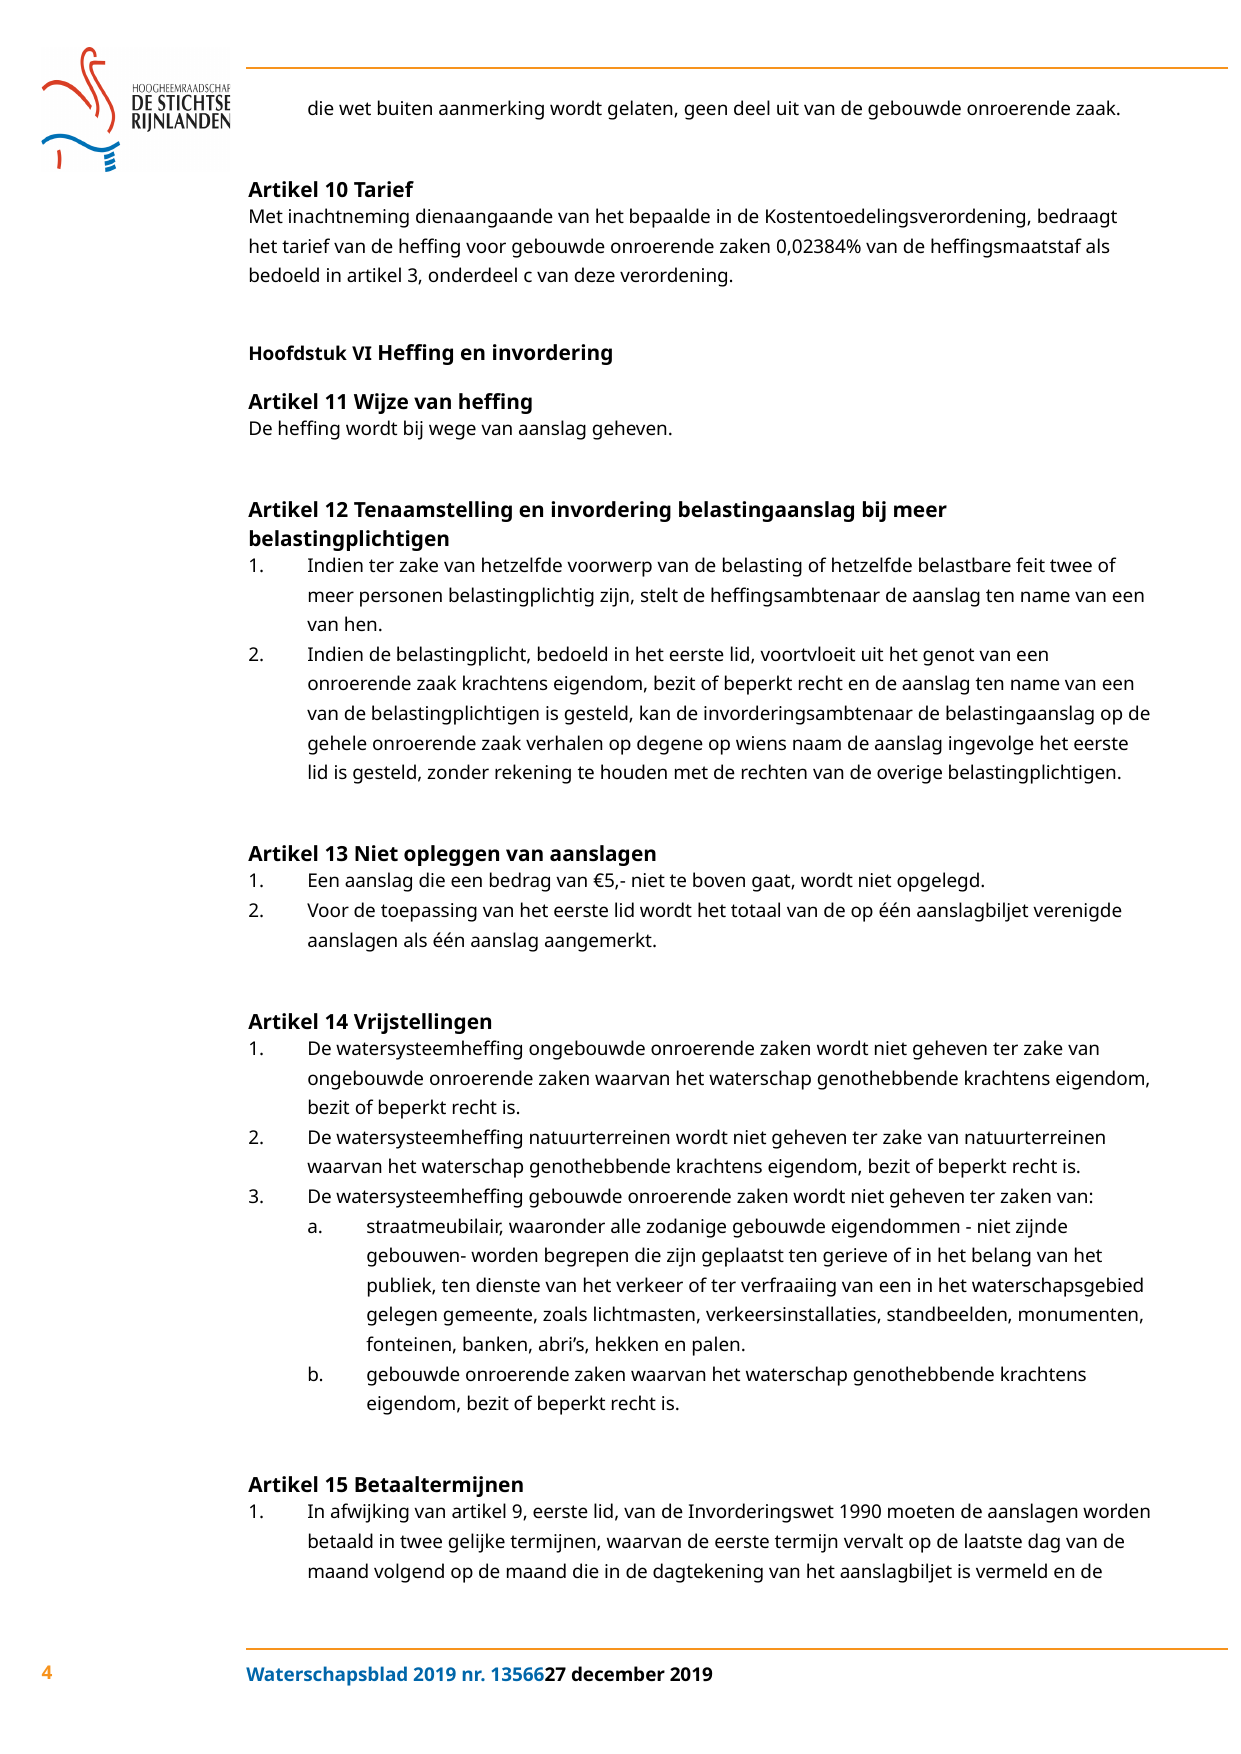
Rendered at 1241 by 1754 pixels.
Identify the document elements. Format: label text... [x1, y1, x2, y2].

list De watersysteemheffing natuurterreinen wordt niet geheven ter zake van natuurterreinen waarvan het waterschap genothebbende krachtens eigendom, bezit of beperkt recht is. [248, 1124, 1152, 1179]
text Artikel 15 Betaaltermijnen [248, 1470, 1152, 1499]
list De watersysteemheffing ongebouwde onroerende zaken wordt niet geheven ter zake van ongebouwde onroerende zaken waarvan het waterschap genothebbende krachtens eigendom, bezit of beperkt recht is. [248, 1035, 1152, 1120]
text Artikel 11 Wijze van heffing [248, 387, 1152, 415]
list In afwijking van artikel 9, eerste lid, van de Invorderingswet 1990 moeten de aanslagen worden betaald in twee gelijke termijnen, waarvan de eerste termijn vervalt op de laatste dag van de maand volgend op de maand die in de dagtekening van het aanslagbiljet is vermeld en de [248, 1499, 1152, 1584]
list gebouwde onroerende zaken waarvan het waterschap genothebbende krachtens eigendom, bezit of beperkt recht is. [307, 1361, 1152, 1416]
list De watersysteemheffing gebouwde onroerende zaken wordt niet geheven ter zaken van: [248, 1183, 1152, 1209]
list die wet buiten aanmerking wordt gelaten, geen deel uit van de gebouwde onroerende zaak. [248, 95, 1152, 121]
picture [41, 47, 231, 172]
list straatmeubilair, waaronder alle zodanige gebouwde eigendommen - niet zijnde gebouwen- worden begrepen die zijn geplaatst ten gerieve of in het belang van het publiek, ten dienste van het verkeer of ter verfraaiing van een in het waterschapsgebied gelegen gemeente, zoals lichtmasten, verkeersinstallaties, standbeelden, monumenten, fonteinen, banken, abri’s, hekken en palen. [307, 1213, 1152, 1357]
text Artikel 12 Tenaamstelling en invordering belastingaanslag bij meer belastingplichtigen [248, 495, 1152, 552]
text Met inachtneming dienaangaande van het bepaalde in de Kostentoedelingsverordening, bedraagt het tarief van de heffing voor gebouwde onroerende zaken 0,02384% van de heffingsmaatstaf als bedoeld in artikel 3, onderdeel c van deze verordening. [248, 203, 1152, 288]
text Artikel 13 Niet opleggen van aanslagen [248, 839, 1152, 868]
list Indien de belastingplicht, bedoeld in het eerste lid, voortvloeit uit het genot van een onroerende zaak krachtens eigendom, bezit of beperkt recht en de aanslag ten name van een van de belastingplichtigen is gesteld, kan de invorderingsambtenaar de belastingaanslag op de gehele onroerende zaak verhalen op degene op wiens naam de aanslag ingevolge het eerste lid is gesteld, zonder rekening te houden met de rechten van de overige belastingplichtigen. [248, 641, 1152, 785]
text Artikel 10 Tarief [248, 175, 1152, 203]
list Indien ter zake van hetzelfde voorwerp van de belasting of hetzelfde belastbare feit twee of meer personen belastingplichtig zijn, stelt de heffingsambtenaar de aanslag ten name van een van hen. [248, 552, 1152, 637]
text Artikel 14 Vrijstellingen [248, 1007, 1152, 1035]
list Een aanslag die een bedrag van €5,- niet te boven gaat, wordt niet opgelegd. [248, 868, 1152, 893]
list Voor de toepassing van het eerste lid wordt het totaal van de op één aanslagbiljet verenigde aanslagen als één aanslag aangemerkt. [248, 897, 1152, 953]
text Hoofdstuk VI Heffing en invordering [248, 338, 1152, 366]
text De heffing wordt bij wege van aanslag geheven. [248, 415, 1152, 441]
